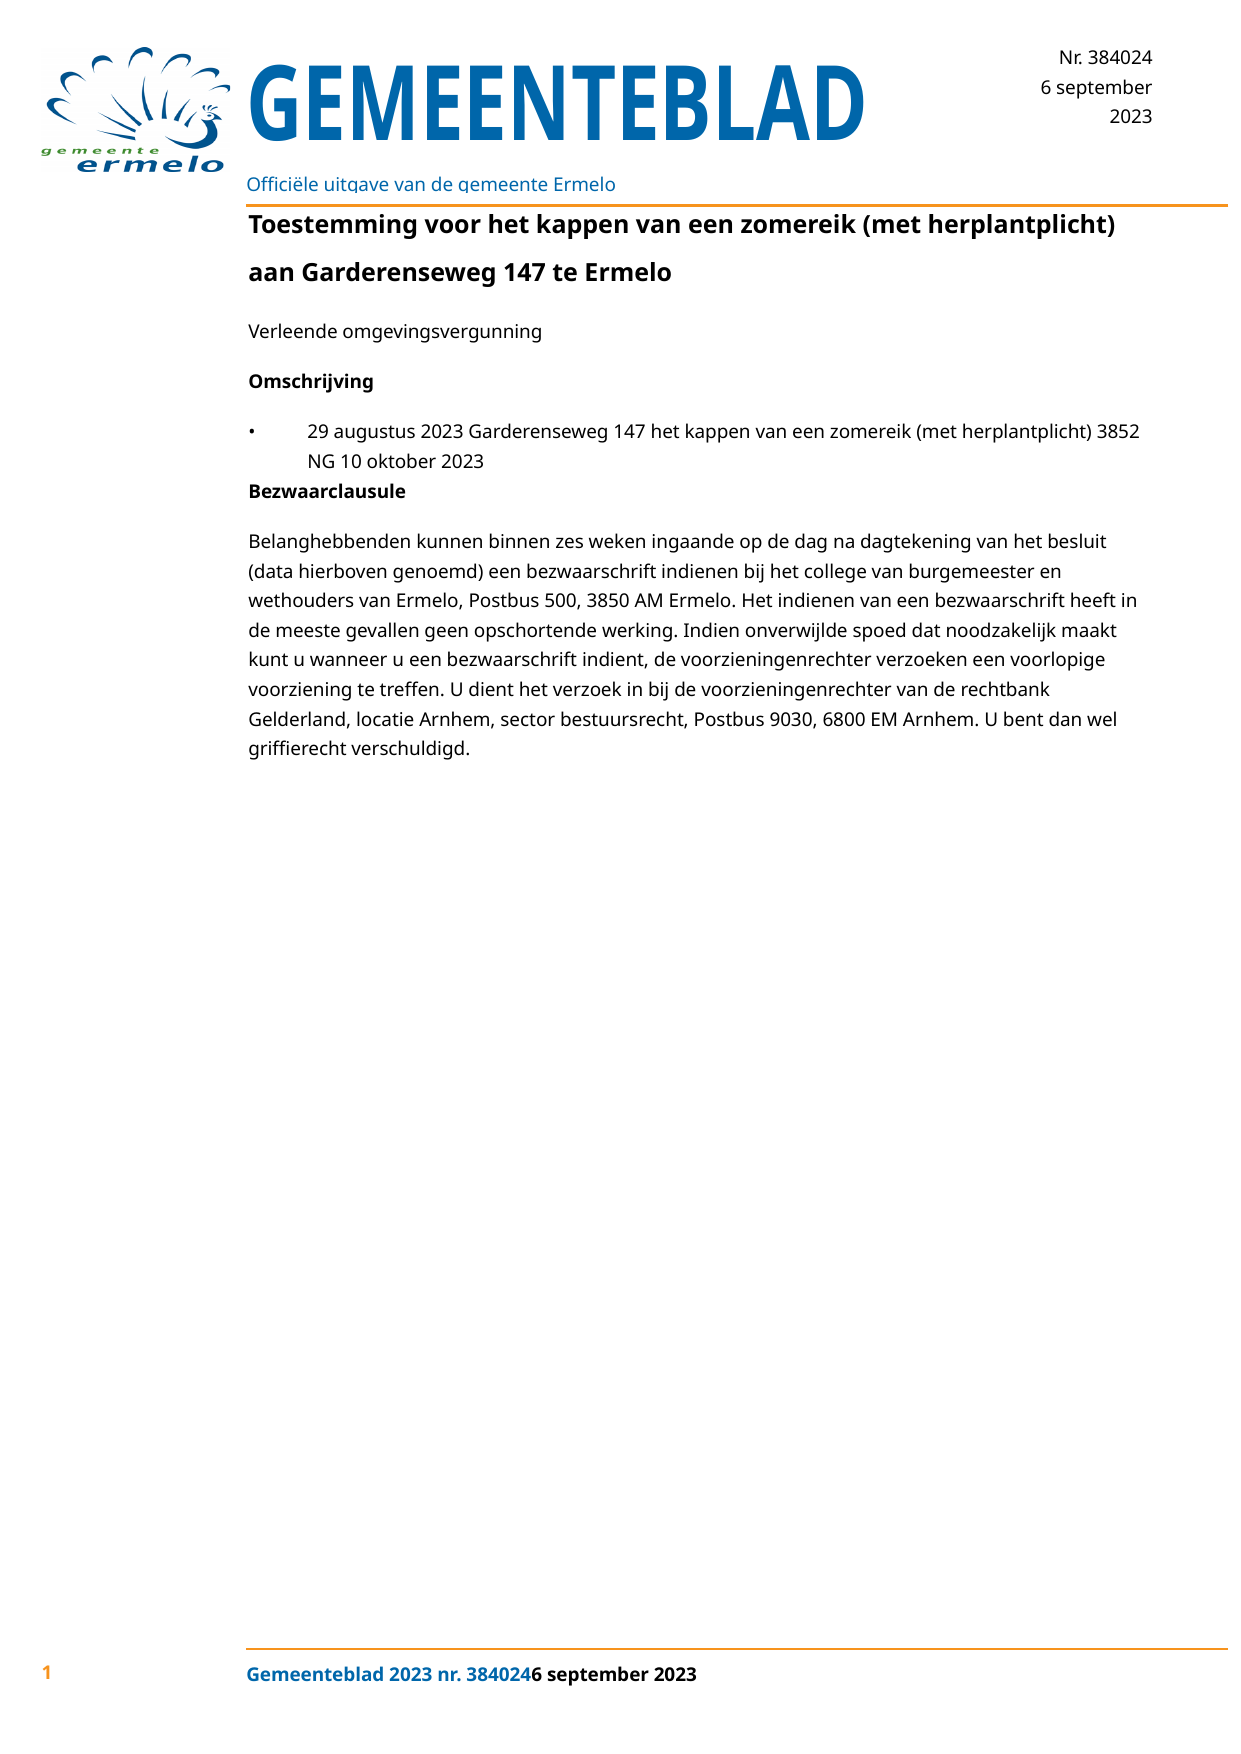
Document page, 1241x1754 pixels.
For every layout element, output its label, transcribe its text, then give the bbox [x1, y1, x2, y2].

text Omschrijving [248, 368, 1152, 394]
text Toestemming voor het kappen van een zomereik (met herplantplicht) aan Garderenseweg 147 te Ermelo [248, 207, 1152, 288]
text Belanghebbenden kunnen binnen zes weken ingaande op de dag na dagtekening van het besluit (data hierboven genoemd) een bezwaarschrift indienen bij het college van burgemeester en wethouders van Ermelo, Postbus 500, 3850 AM Ermelo. Het indienen van een bezwaarschrift heeft in de meeste gevallen geen opschortende werking. Indien onverwijlde spoed dat noodzakelijk maakt kunt u wanneer u een bezwaarschrift indient, de voorzieningenrechter verzoeken een voorlopige voorziening te treffen. U dient het verzoek in bij de voorzieningenrechter van de rechtbank Gelderland, locatie Arnhem, sector bestuursrecht, Postbus 9030, 6800 EM Arnhem. U bent dan wel griffierecht verschuldigd. [248, 528, 1152, 761]
list 29 augustus 2023 Garderenseweg 147 het kappen van een zomereik (met herplantplicht) 3852 NG 10 oktober 2023 [248, 419, 1152, 474]
text Bezwaarclausule [248, 478, 1152, 504]
picture [41, 47, 231, 172]
text Verleende omgevingsvergunning [248, 318, 1152, 344]
